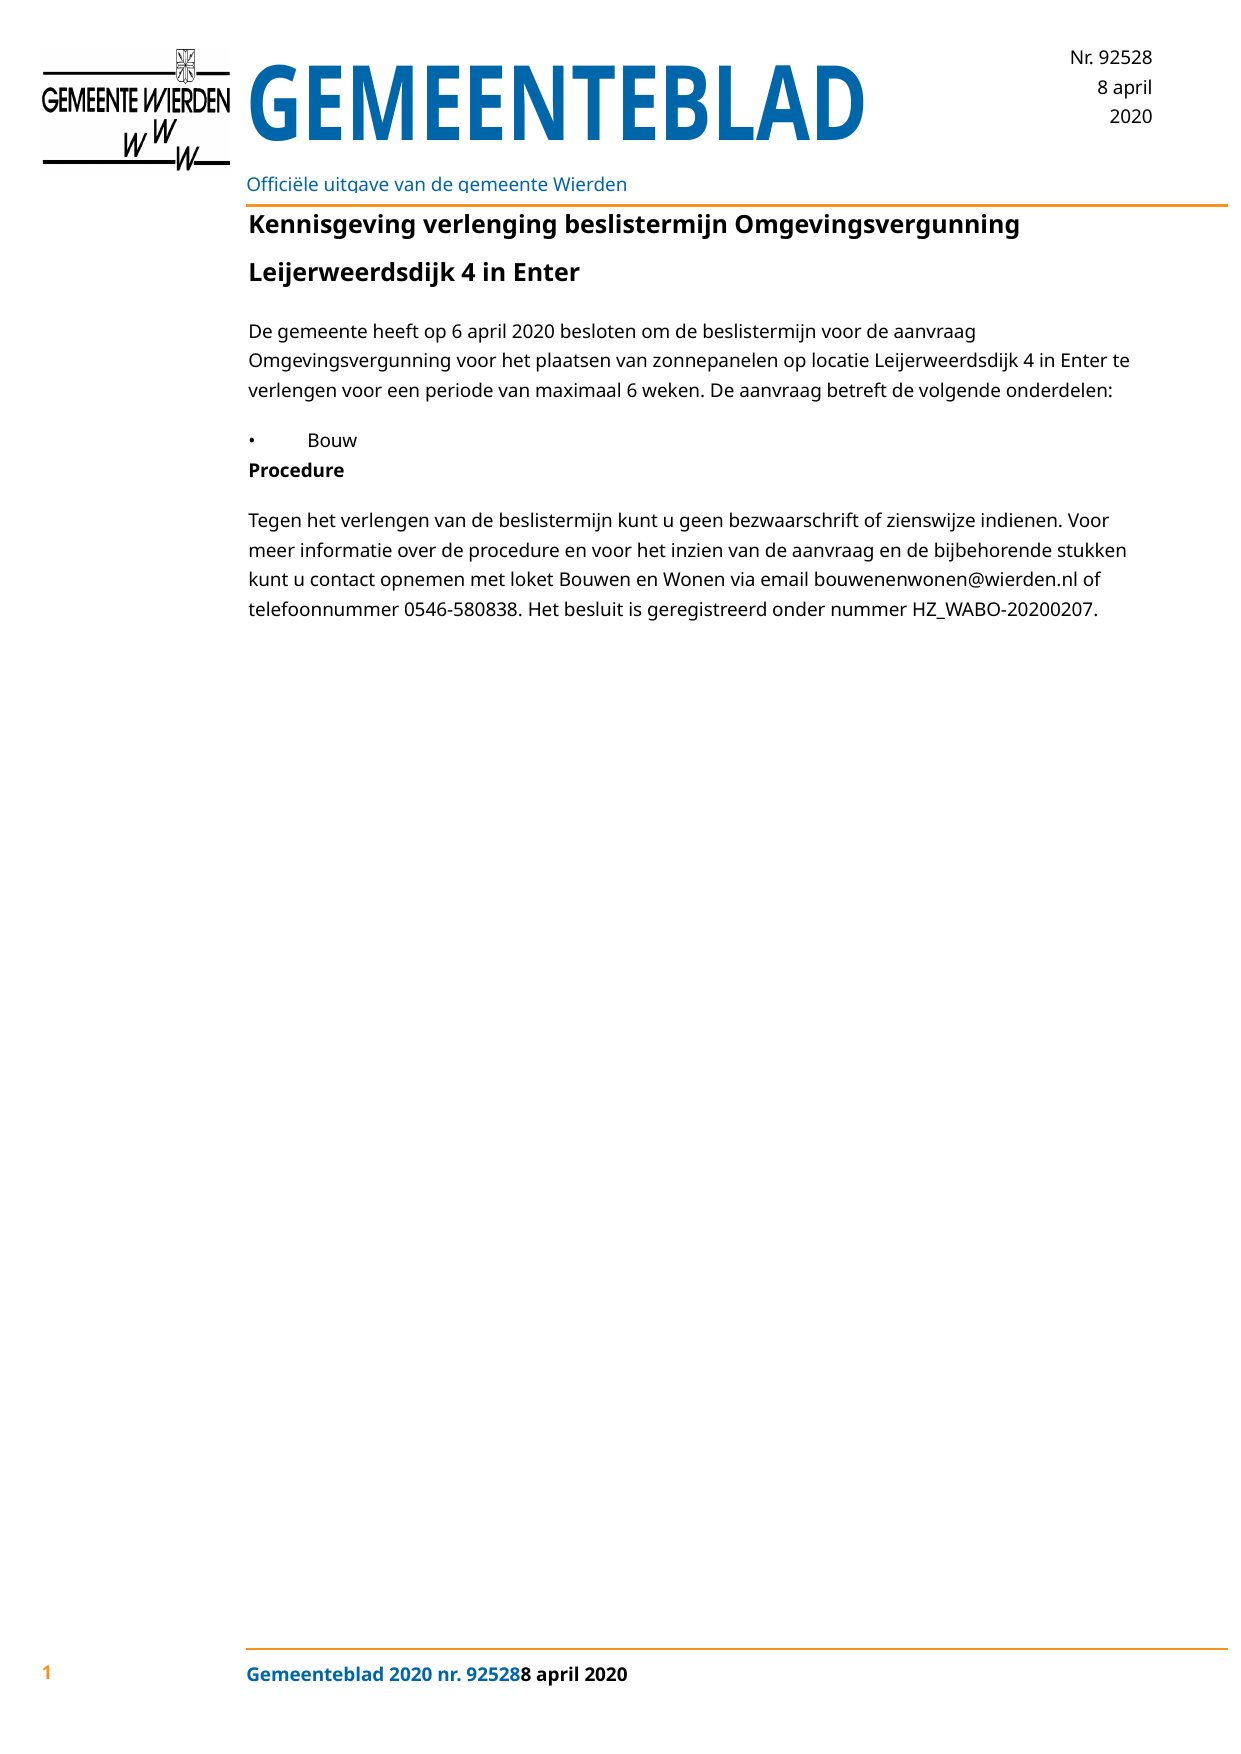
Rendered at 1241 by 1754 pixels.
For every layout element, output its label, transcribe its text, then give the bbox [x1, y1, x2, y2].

picture [41, 47, 231, 172]
list Bouw [248, 427, 1152, 453]
text Tegen het verlengen van de beslistermijn kunt u geen bezwaarschrift of zienswijze indienen. Voor meer informatie over de procedure en voor het inzien van de aanvraag en de bijbehorende stukken kunt u contact opnemen met loket Bouwen en Wonen via email bouwenenwonen@wierden.nl of telefoonnummer 0546-580838. Het besluit is geregistreerd onder nummer HZ_WABO-20200207. [248, 507, 1152, 622]
text Kennisgeving verlenging beslistermijn Omgevingsvergunning Leijerweerdsdijk 4 in Enter [248, 207, 1152, 288]
text Procedure [248, 457, 1152, 483]
text De gemeente heeft op 6 april 2020 besloten om de beslistermijn voor de aanvraag Omgevingsvergunning voor het plaatsen van zonnepanelen op locatie Leijerweerdsdijk 4 in Enter te verlengen voor een periode van maximaal 6 weken. De aanvraag betreft de volgende onderdelen: [248, 318, 1152, 403]
